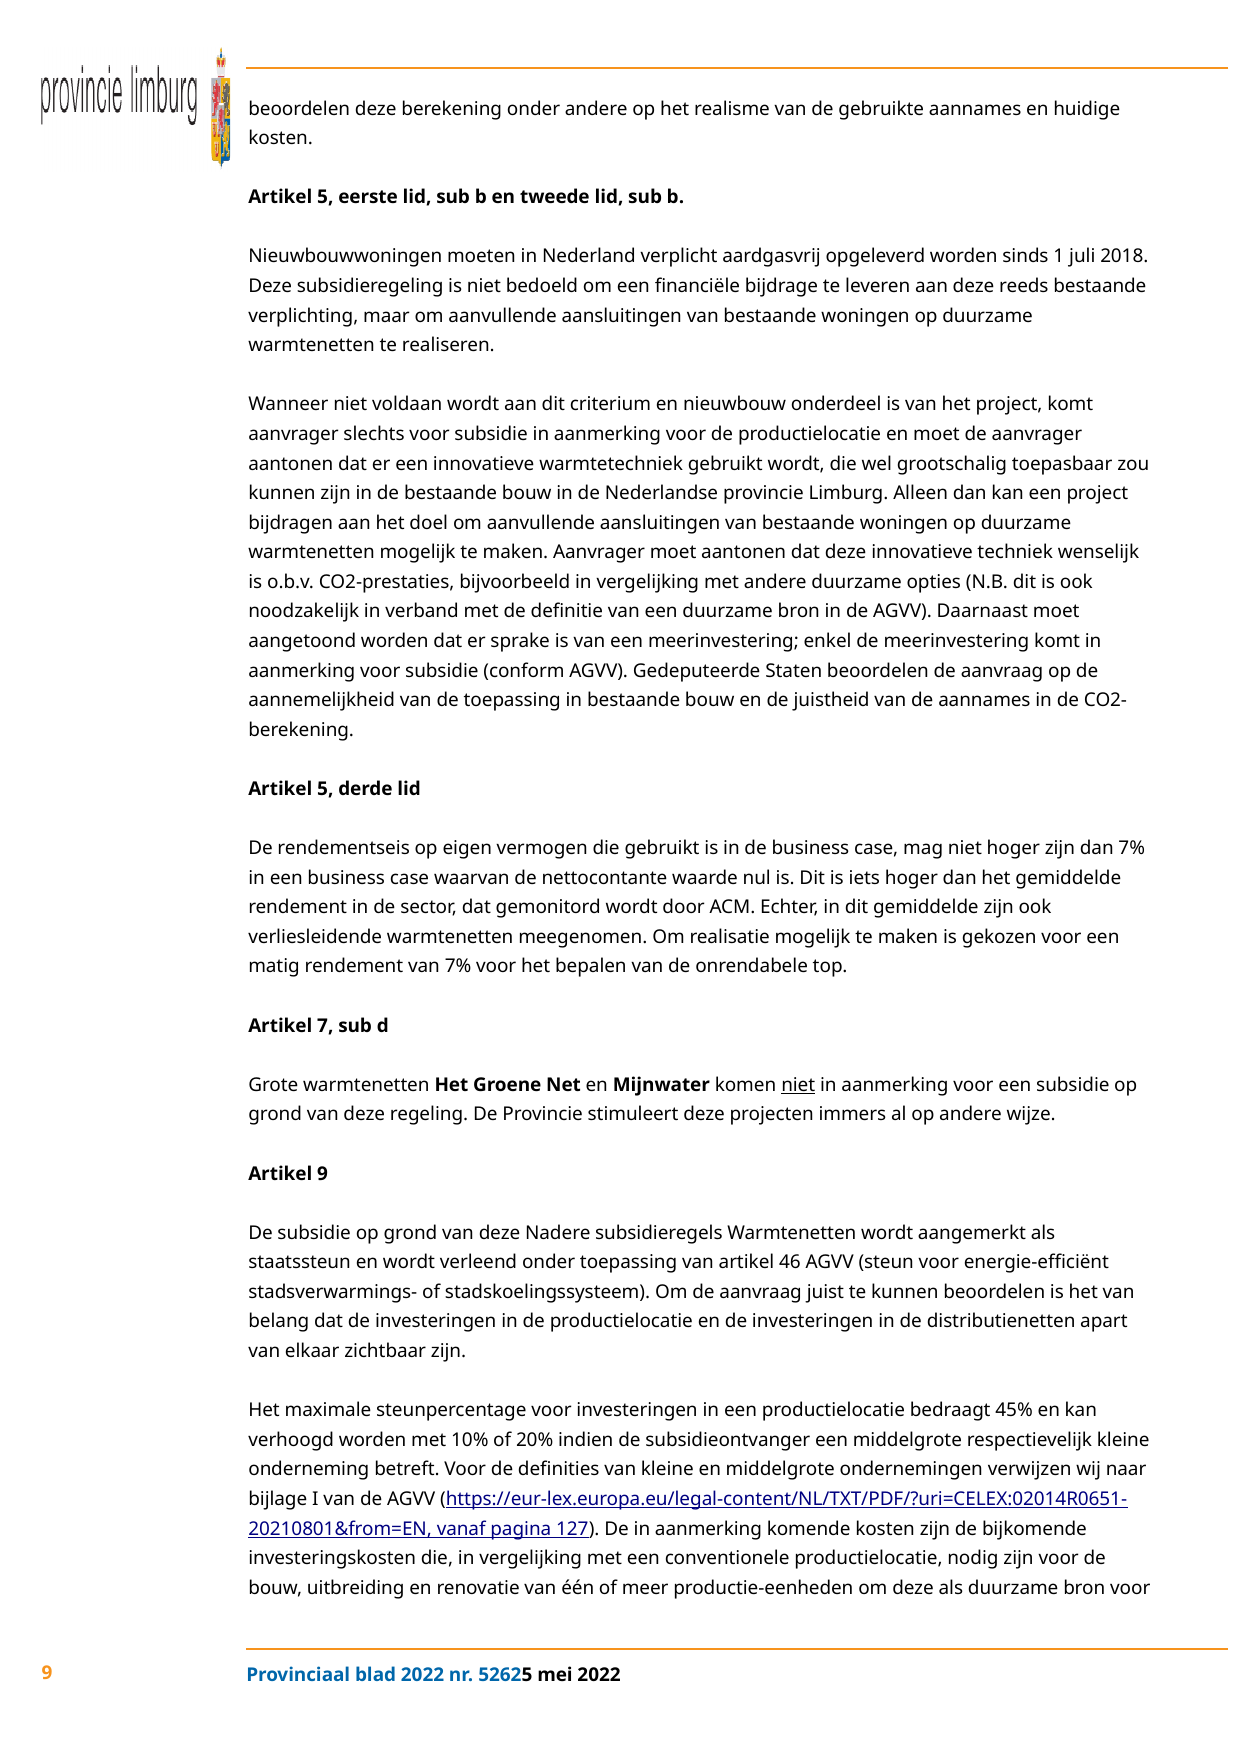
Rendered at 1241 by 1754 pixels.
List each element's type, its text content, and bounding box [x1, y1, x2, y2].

text Het maximale steunpercentage voor investeringen in een productielocatie bedraagt 45% en kan verhoogd worden met 10% of 20% indien de subsidieontvanger een middelgrote respectievelijk kleine onderneming betreft. Voor de definities van kleine en middelgrote ondernemingen verwijzen wij naar bijlage I van de AGVV (https://eur-lex.europa.eu/legal-content/NL/TXT/PDF/?uri=CELEX:02014R0651-20210801&from=EN, vanaf pagina 127). De in aanmerking komende kosten zijn de bijkomende investeringskosten die, in vergelijking met een conventionele productielocatie, nodig zijn voor de bouw, uitbreiding en renovatie van één of meer productie-eenheden om deze als duurzame bron voor [248, 1396, 1152, 1600]
text Grote warmtenetten Het Groene Net en Mijnwater komen niet in aanmerking voor een subsidie op grond van deze regeling. De Provincie stimuleert deze projecten immers al op andere wijze. [248, 1071, 1152, 1126]
text De subsidie op grond van deze Nadere subsidieregels Warmtenetten wordt aangemerkt als staatssteun en wordt verleend onder toepassing van artikel 46 AGVV (steun voor energie-efficiënt stadsverwarmings- of stadskoelingssysteem). Om de aanvraag juist te kunnen beoordelen is het van belang dat de investeringen in de productielocatie en de investeringen in de distributienetten apart van elkaar zichtbaar zijn. [248, 1219, 1152, 1363]
text Artikel 5, eerste lid, sub b en tweede lid, sub b. [248, 183, 1152, 209]
picture [41, 47, 231, 172]
text Nieuwbouwwoningen moeten in Nederland verplicht aardgasvrij opgeleverd worden sinds 1 juli 2018. Deze subsidieregeling is niet bedoeld om een financiële bijdrage te leveren aan deze reeds bestaande verplichting, maar om aanvullende aansluitingen van bestaande woningen op duurzame warmtenetten te realiseren. [248, 243, 1152, 357]
text Artikel 5, derde lid [248, 775, 1152, 801]
text Artikel 9 [248, 1160, 1152, 1186]
text Artikel 7, sub d [248, 1012, 1152, 1038]
text Wanneer niet voldaan wordt aan dit criterium en nieuwbouw onderdeel is van het project, komt aanvrager slechts voor subsidie in aanmerking voor de productielocatie en moet de aanvrager aantonen dat er een innovatieve warmtetechniek gebruikt wordt, die wel grootschalig toepasbaar zou kunnen zijn in de bestaande bouw in de Nederlandse provincie Limburg. Alleen dan kan een project bijdragen aan het doel om aanvullende aansluitingen van bestaande woningen op duurzame warmtenetten mogelijk te maken. Aanvrager moet aantonen dat deze innovatieve techniek wenselijk is o.b.v. CO2-prestaties, bijvoorbeeld in vergelijking met andere duurzame opties (N.B. dit is ook noodzakelijk in verband met de definitie van een duurzame bron in de AGVV). Daarnaast moet aangetoond worden dat er sprake is van een meerinvestering; enkel de meerinvestering komt in aanmerking voor subsidie (conform AGVV). Gedeputeerde Staten beoordelen de aanvraag op de aannemelijkheid van de toepassing in bestaande bouw en de juistheid van de aannames in de CO2-berekening. [248, 391, 1152, 742]
text De rendementseis op eigen vermogen die gebruikt is in de business case, mag niet hoger zijn dan 7% in een business case waarvan de nettocontante waarde nul is. Dit is iets hoger dan het gemiddelde rendement in de sector, dat gemonitord wordt door ACM. Echter, in dit gemiddelde zijn ook verliesleidende warmtenetten meegenomen. Om realisatie mogelijk te maken is gekozen voor een matig rendement van 7% voor het bepalen van de onrendabele top. [248, 834, 1152, 978]
text beoordelen deze berekening onder andere op het realisme van de gebruikte aannames en huidige kosten. [248, 95, 1152, 150]
